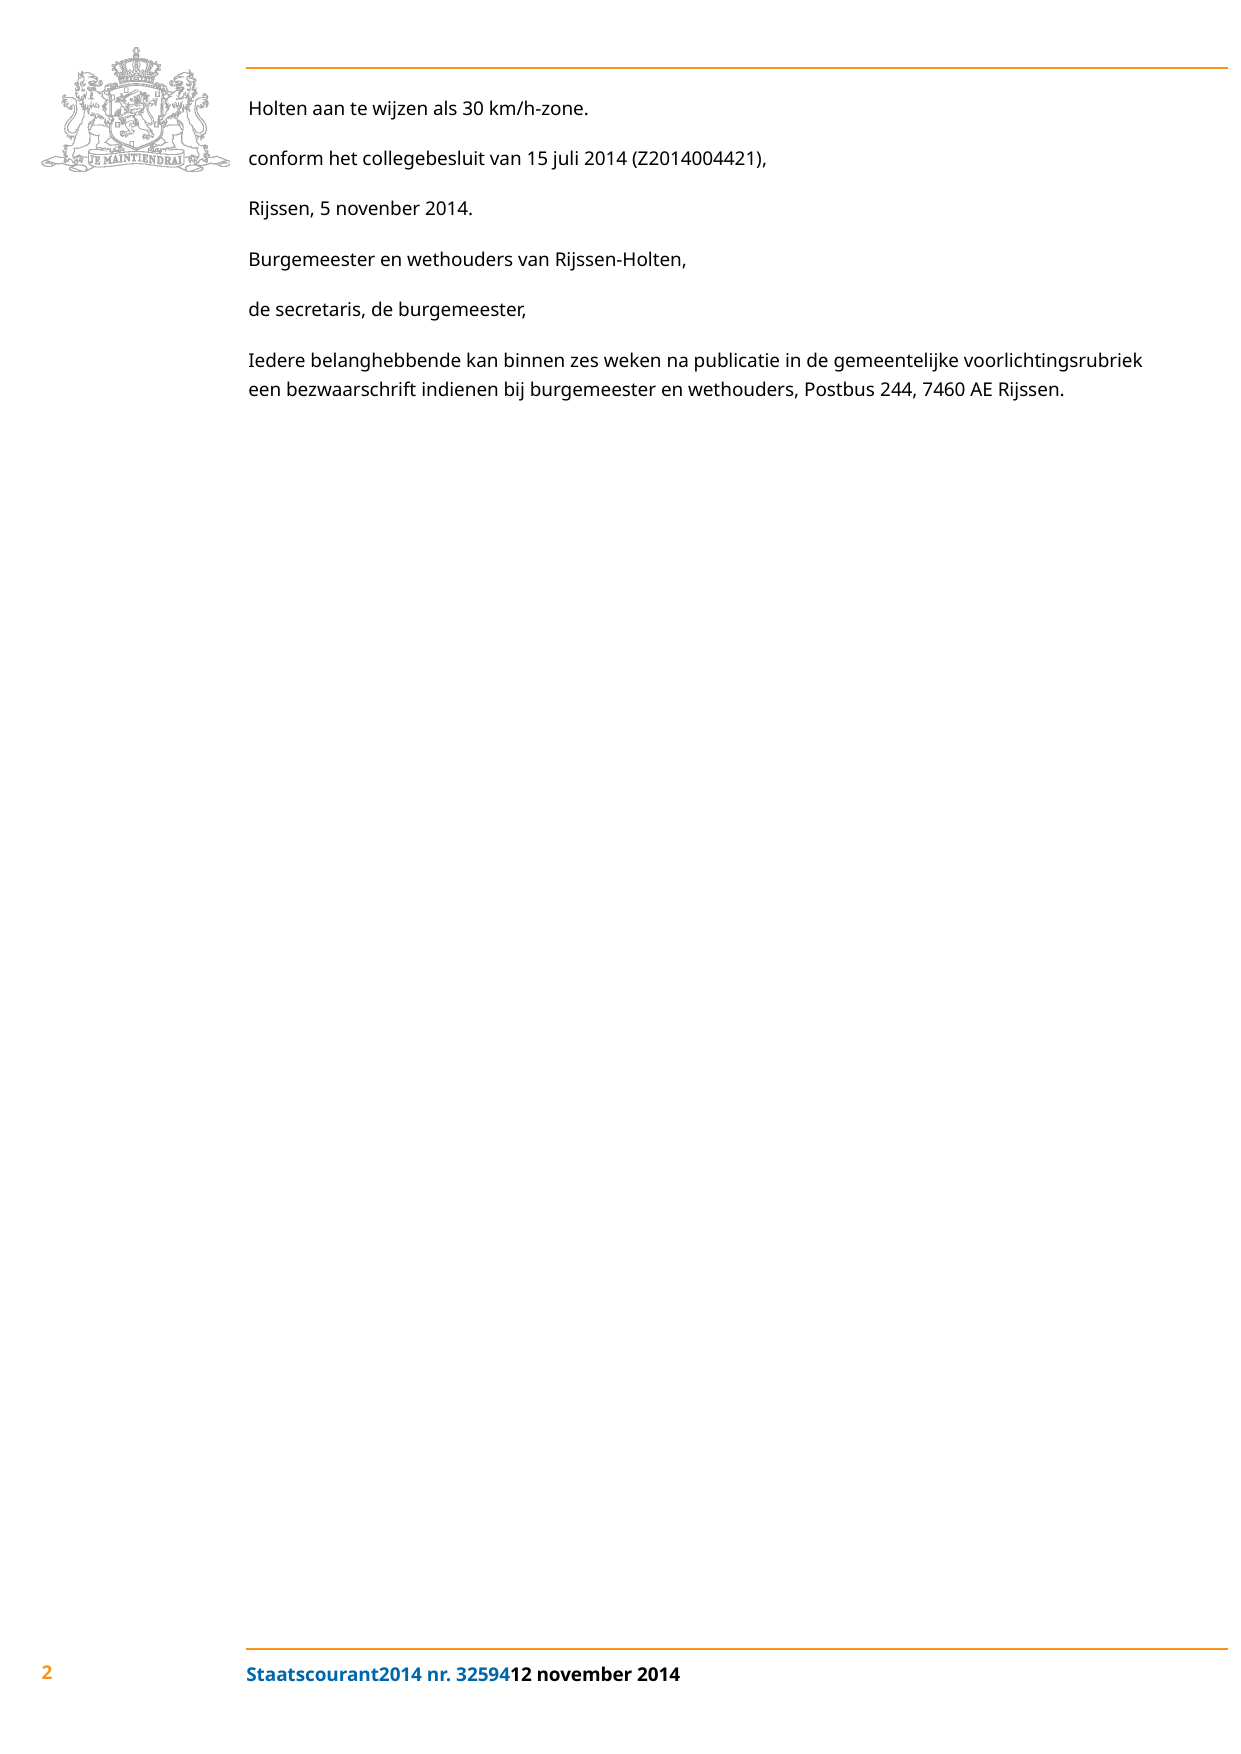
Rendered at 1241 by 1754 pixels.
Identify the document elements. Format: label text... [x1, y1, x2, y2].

text Burgemeester en wethouders van Rijssen-Holten, [248, 246, 1152, 272]
text de secretaris, de burgemeester, [248, 296, 1152, 322]
text Rijssen, 5 novenber 2014. [248, 196, 1152, 221]
text conform het collegebesluit van 15 juli 2014 (Z2014004421), [248, 145, 1152, 171]
picture [41, 47, 231, 172]
text Iedere belanghebbende kan binnen zes weken na publicatie in de gemeentelijke voorlichtingsrubriek een bezwaarschrift indienen bij burgemeester en wethouders, Postbus 244, 7460 AE Rijssen. [248, 347, 1152, 402]
text Holten aan te wijzen als 30 km/h-zone. [248, 95, 1152, 121]
